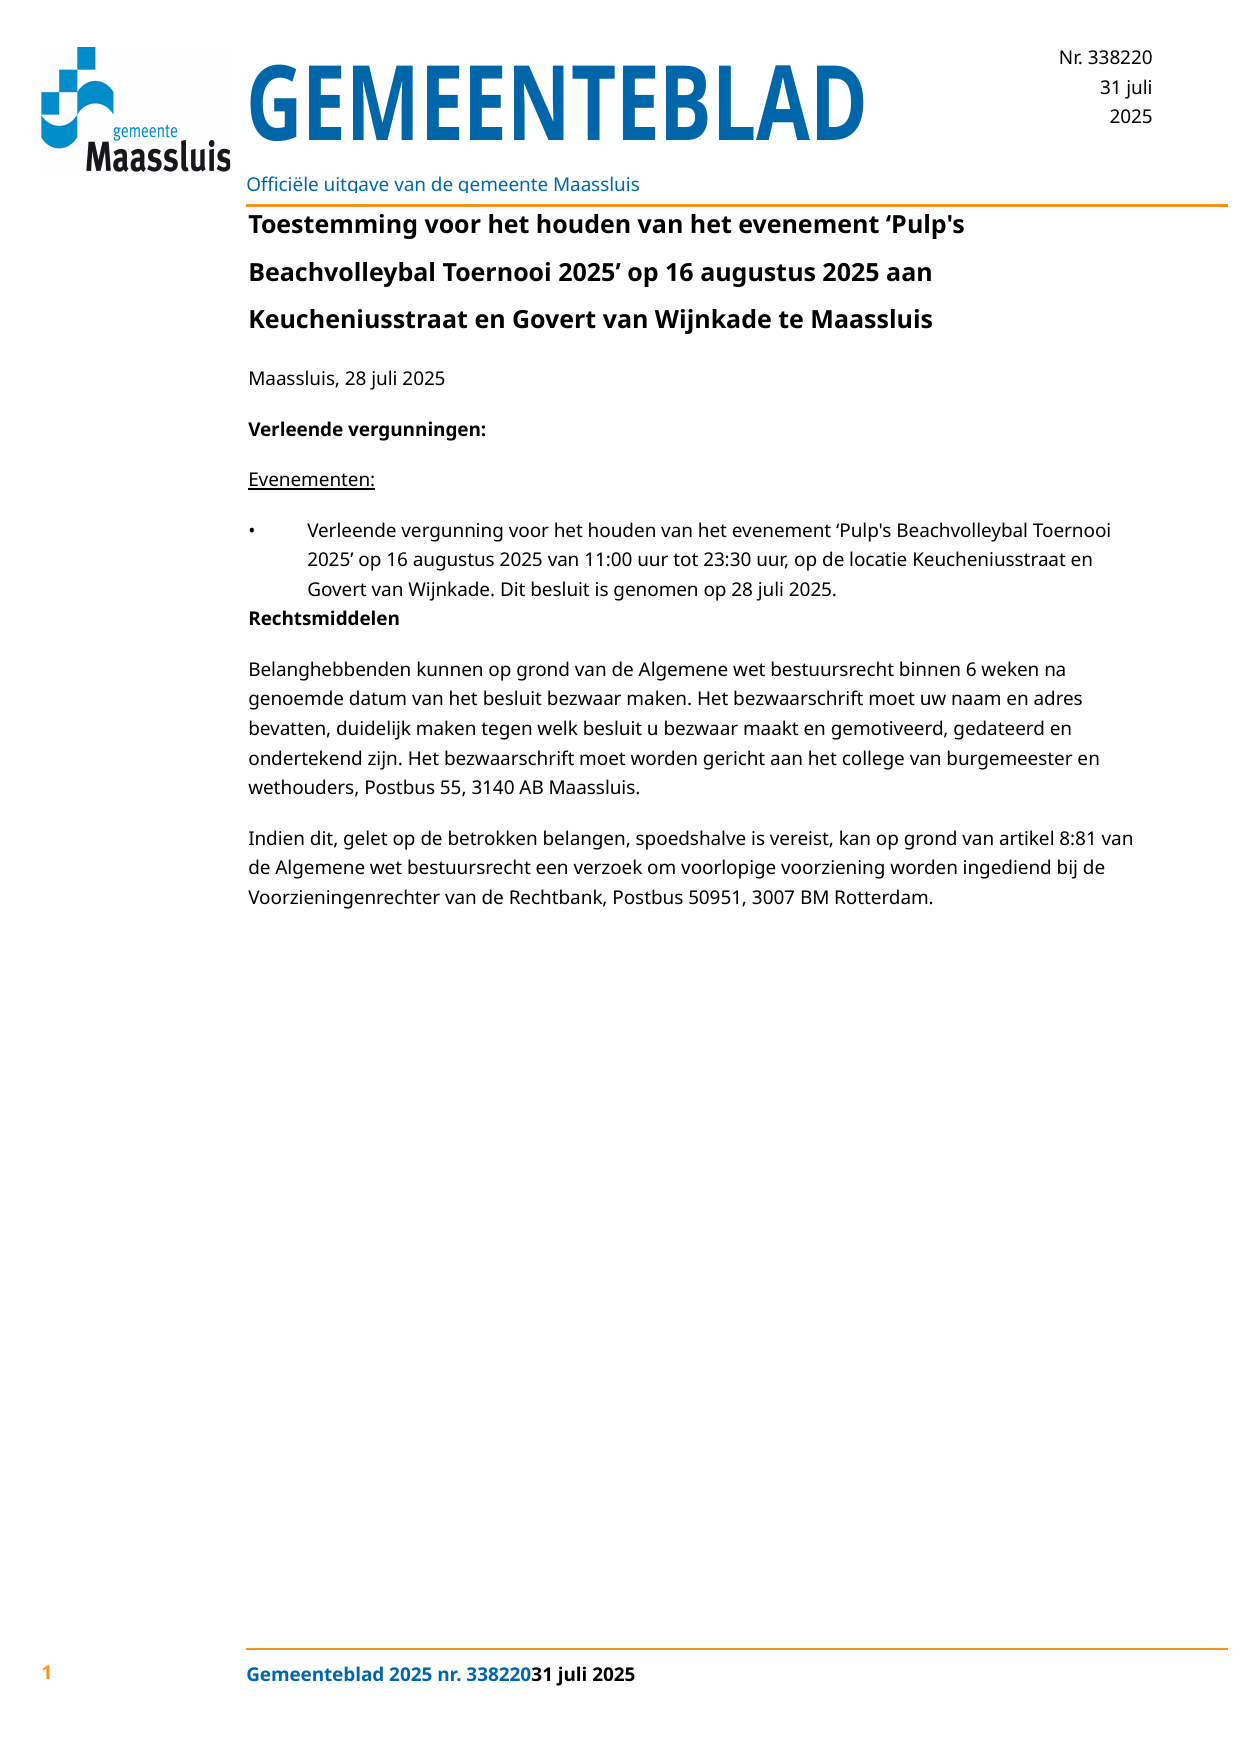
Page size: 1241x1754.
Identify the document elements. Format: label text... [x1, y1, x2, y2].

picture [41, 47, 231, 172]
picture [41, 47, 77, 92]
text Indien dit, gelet op de betrokken belangen, spoedshalve is vereist, kan op grond van artikel 8:81 van de Algemene wet bestuursrecht een verzoek om voorlopige voorziening worden ingediend bij de Voorzieningenrechter van de Rechtbank, Postbus 50951, 3007 BM Rotterdam. [248, 825, 1152, 909]
text Toestemming voor het houden van het evenement ‘Pulp's Beachvolleybal Toernooi 2025’ op 16 augustus 2025 aan Keucheniusstraat en Govert van Wijnkade te Maassluis [248, 207, 1152, 336]
text Belanghebbenden kunnen op grond van de Algemene wet bestuursrecht binnen 6 weken na genoemde datum van het besluit bezwaar maken. Het bezwaarschrift moet uw naam en adres bevatten, duidelijk maken tegen welk besluit u bezwaar maakt en gemotiveerd, gedateerd en ondertekend zijn. Het bezwaarschrift moet worden gericht aan het college van burgemeester en wethouders, Postbus 55, 3140 AB Maassluis. [248, 656, 1152, 800]
text Verleende vergunningen: [248, 416, 1152, 442]
text Rechtsmiddelen [248, 606, 1152, 631]
list Verleende vergunning voor het houden van het evenement ‘Pulp's Beachvolleybal Toernooi 2025’ op 16 augustus 2025 van 11:00 uur tot 23:30 uur, op de locatie Keucheniusstraat en Govert van Wijnkade. Dit besluit is genomen op 28 juli 2025. [248, 517, 1152, 602]
text Maassluis, 28 juli 2025 [248, 366, 1152, 391]
text Evenementen: [248, 466, 1152, 492]
